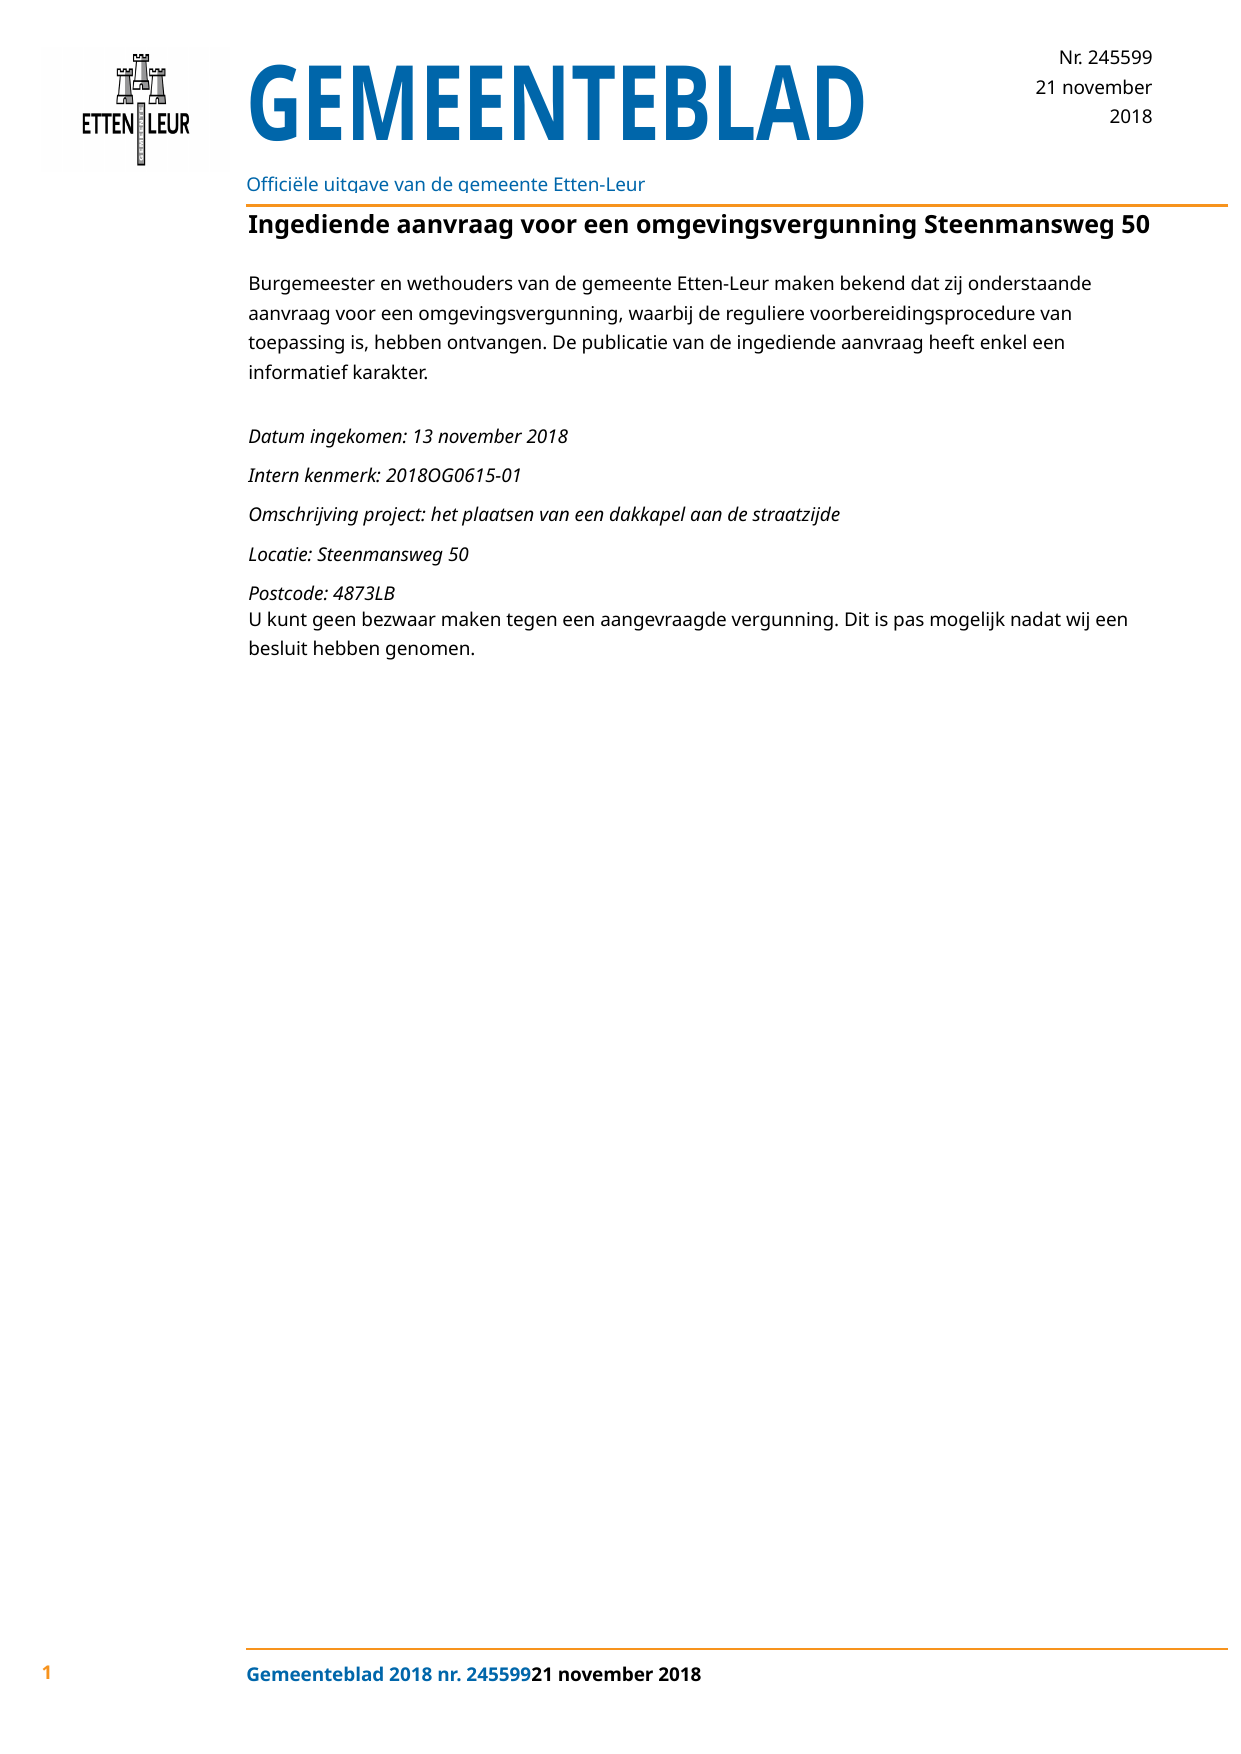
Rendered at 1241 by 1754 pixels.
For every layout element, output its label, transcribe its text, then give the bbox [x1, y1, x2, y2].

text U kunt geen bezwaar maken tegen een aangevraagde vergunning. Dit is pas mogelijk nadat wij een besluit hebben genomen. [248, 606, 1152, 661]
text Postcode: 4873LB [248, 580, 1152, 606]
text Locatie: Steenmansweg 50 [248, 541, 1152, 567]
text Ingediende aanvraag voor een omgevingsvergunning Steenmansweg 50 [248, 207, 1152, 241]
text Burgemeester en wethouders van de gemeente Etten-Leur maken bekend dat zij onderstaande aanvraag voor een omgevingsvergunning, waarbij de reguliere voorbereidingsprocedure van toepassing is, hebben ontvangen. De publicatie van de ingediende aanvraag heeft enkel een informatief karakter. [248, 270, 1152, 385]
text Omschrijving project: het plaatsen van een dakkapel aan de straatzijde [248, 502, 1152, 527]
picture [41, 47, 231, 172]
text Datum ingekomen: 13 november 2018 [248, 423, 1152, 449]
text Intern kenmerk: 2018OG0615-01 [248, 462, 1152, 488]
